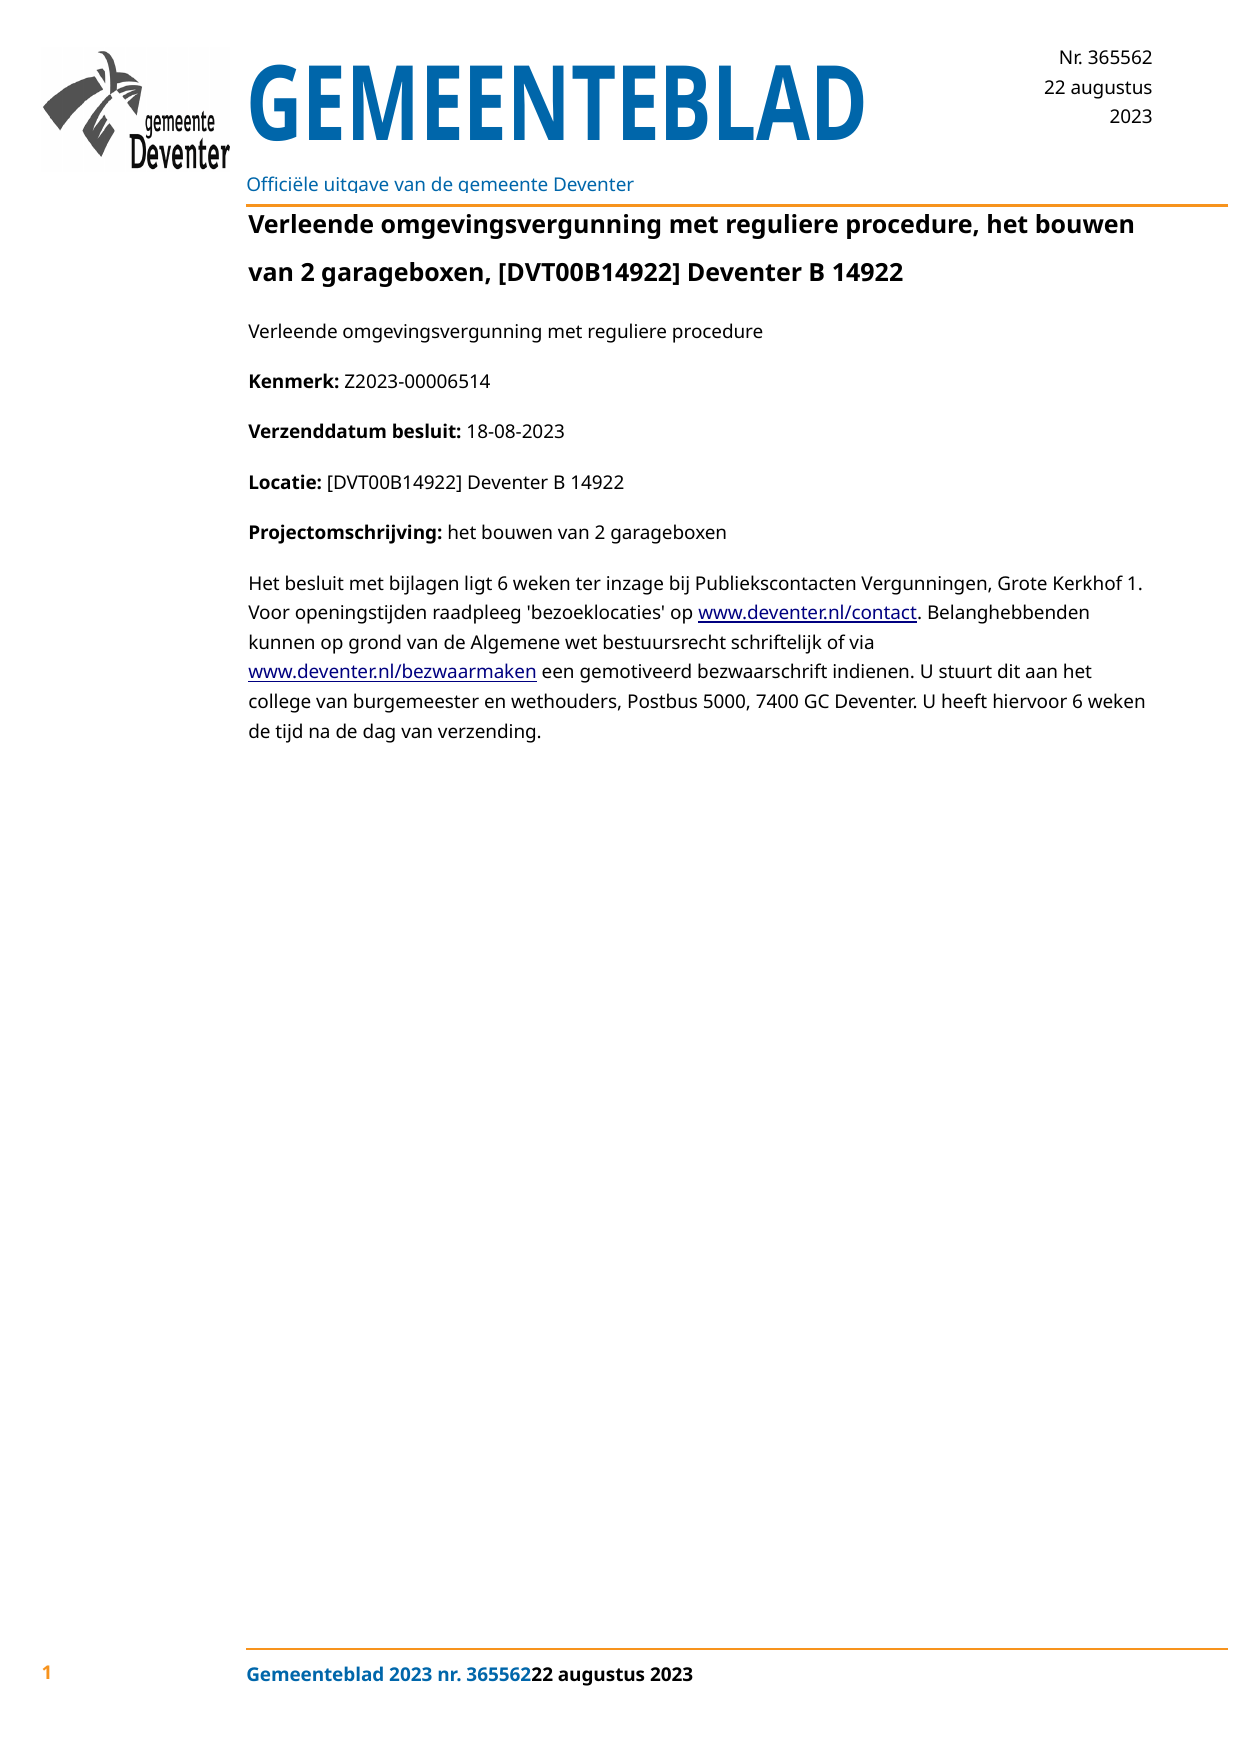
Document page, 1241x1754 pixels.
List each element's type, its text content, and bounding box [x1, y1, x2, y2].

picture [41, 47, 231, 172]
text Verzenddatum besluit: 18-08-2023 [248, 419, 1152, 444]
text Locatie: [DVT00B14922] Deventer B 14922 [248, 469, 1152, 495]
text Verleende omgevingsvergunning met reguliere procedure, het bouwen van 2 garageboxen, [DVT00B14922] Deventer B 14922 [248, 207, 1152, 288]
text Kenmerk: Z2023-00006514 [248, 368, 1152, 394]
text Verleende omgevingsvergunning met reguliere procedure [248, 318, 1152, 344]
text Het besluit met bijlagen ligt 6 weken ter inzage bij Publiekscontacten Vergunningen, Grote Kerkhof 1. Voor openingstijden raadpleeg 'bezoeklocaties' op www.deventer.nl/contact. Belanghebbenden kunnen op grond van de Algemene wet bestuursrecht schriftelijk of via www.deventer.nl/bezwaarmaken een gemotiveerd bezwaarschrift indienen. U stuurt dit aan het college van burgemeester en wethouders, Postbus 5000, 7400 GC Deventer. U heeft hiervoor 6 weken de tijd na de dag van verzending. [248, 570, 1152, 744]
text Projectomschrijving: het bouwen van 2 garageboxen [248, 519, 1152, 545]
